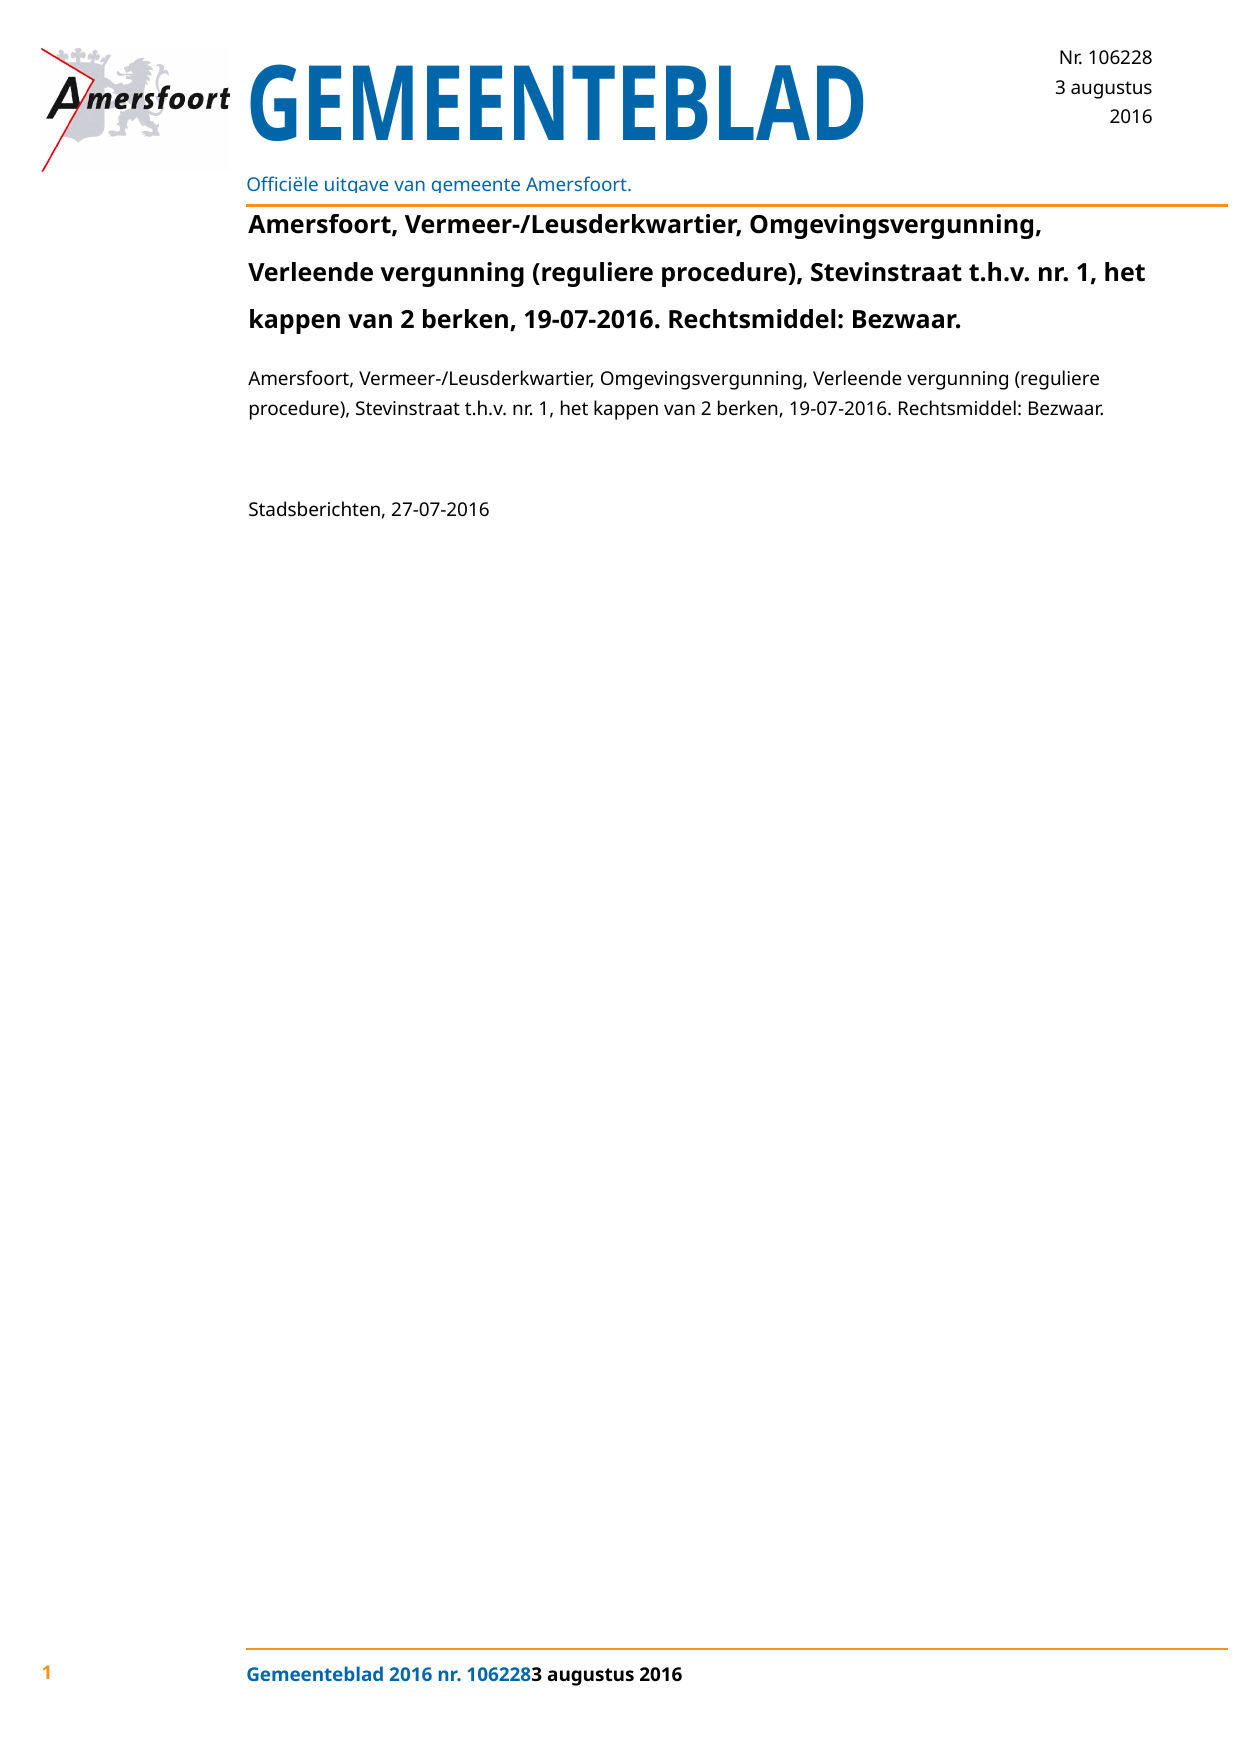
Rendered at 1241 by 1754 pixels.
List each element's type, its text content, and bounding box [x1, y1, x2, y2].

picture [41, 47, 231, 172]
text Amersfoort, Vermeer-/Leusderkwartier, Omgevingsvergunning, Verleende vergunning (reguliere procedure), Stevinstraat t.h.v. nr. 1, het kappen van 2 berken, 19-07-2016. Rechtsmiddel: Bezwaar. [248, 207, 1152, 336]
text Amersfoort, Vermeer-/Leusderkwartier, Omgevingsvergunning, Verleende vergunning (reguliere procedure), Stevinstraat t.h.v. nr. 1, het kappen van 2 berken, 19-07-2016. Rechtsmiddel: Bezwaar. [248, 366, 1152, 421]
text Stadsberichten, 27-07-2016 [248, 496, 1152, 522]
